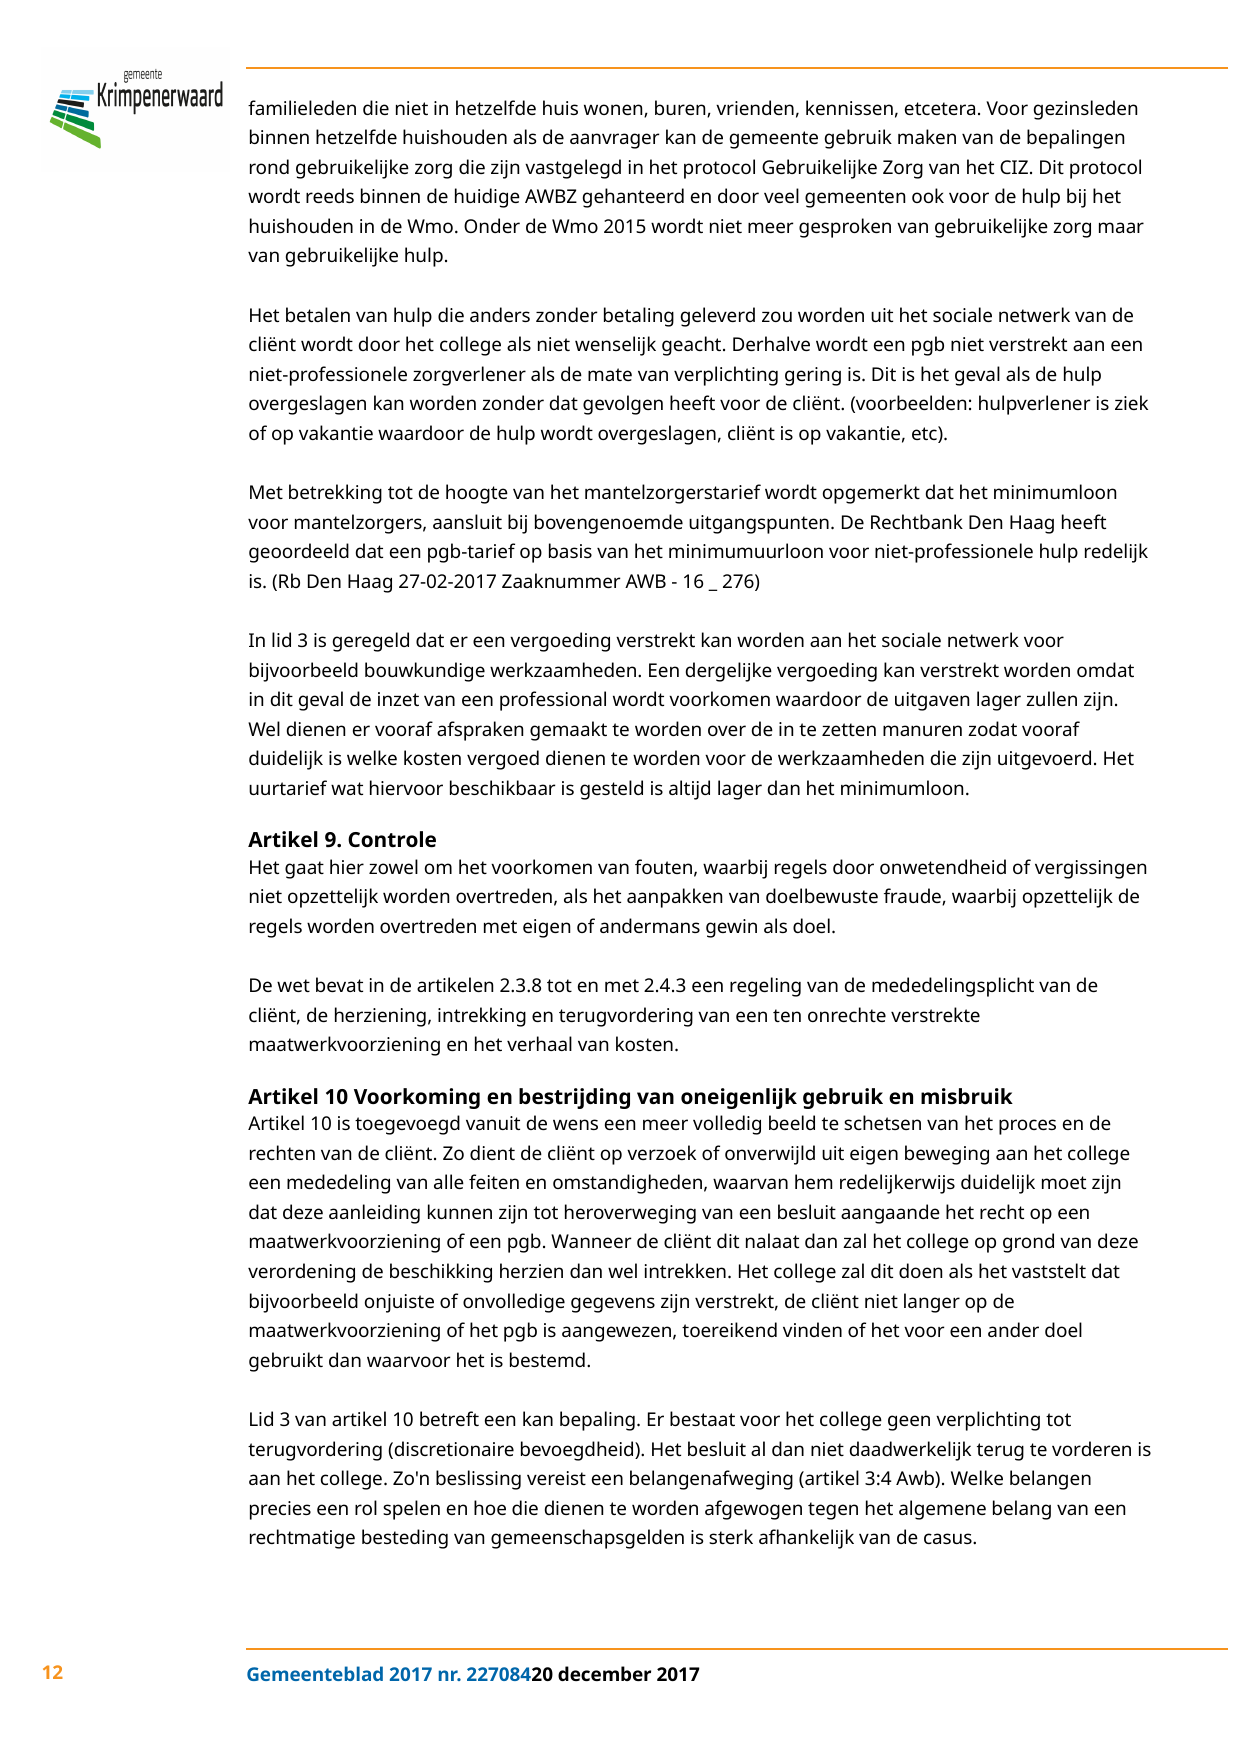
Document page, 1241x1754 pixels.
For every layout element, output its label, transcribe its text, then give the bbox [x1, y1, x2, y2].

text Artikel 9. Controle [248, 826, 1152, 854]
text Artikel 10 is toegevoegd vanuit de wens een meer volledig beeld te schetsen van het proces en de rechten van de cliënt. Zo dient de cliënt op verzoek of onverwijld uit eigen beweging aan het college een mededeling van alle feiten en omstandigheden, waarvan hem redelijkerwijs duidelijk moet zijn dat deze aanleiding kunnen zijn tot heroverweging van een besluit aangaande het recht op een maatwerkvoorziening of een pgb. Wanneer de cliënt dit nalaat dan zal het college op grond van deze verordening de beschikking herzien dan wel intrekken. Het college zal dit doen als het vaststelt dat bijvoorbeeld onjuiste of onvolledige gegevens zijn verstrekt, de cliënt niet langer op de maatwerkvoorziening of het pgb is aangewezen, toereikend vinden of het voor een ander doel gebruikt dan waarvoor het is bestemd. [248, 1110, 1152, 1373]
picture [41, 47, 231, 172]
text Het betalen van hulp die anders zonder betaling geleverd zou worden uit het sociale netwerk van de cliënt wordt door het college als niet wenselijk geacht. Derhalve wordt een pgb niet verstrekt aan een niet-professionele zorgverlener als de mate van verplichting gering is. Dit is het geval als de hulp overgeslagen kan worden zonder dat gevolgen heeft voor de cliënt. (voorbeelden: hulpverlener is ziek of op vakantie waardoor de hulp wordt overgeslagen, cliënt is op vakantie, etc). [248, 302, 1152, 446]
text familieleden die niet in hetzelfde huis wonen, buren, vrienden, kennissen, etcetera. Voor gezinsleden binnen hetzelfde huishouden als de aanvrager kan de gemeente gebruik maken van de bepalingen rond gebruikelijke zorg die zijn vastgelegd in het protocol Gebruikelijke Zorg van het CIZ. Dit protocol wordt reeds binnen de huidige AWBZ gehanteerd en door veel gemeenten ook voor de hulp bij het huishouden in de Wmo. Onder de Wmo 2015 wordt niet meer gesproken van gebruikelijke zorg maar van gebruikelijke hulp. [248, 95, 1152, 268]
text In lid 3 is geregeld dat er een vergoeding verstrekt kan worden aan het sociale netwerk voor bijvoorbeeld bouwkundige werkzaamheden. Een dergelijke vergoeding kan verstrekt worden omdat in dit geval de inzet van een professional wordt voorkomen waardoor de uitgaven lager zullen zijn. Wel dienen er vooraf afspraken gemaakt te worden over de in te zetten manuren zodat vooraf duidelijk is welke kosten vergoed dienen te worden voor de werkzaamheden die zijn uitgevoerd. Het uurtarief wat hiervoor beschikbaar is gesteld is altijd lager dan het minimumloon. [248, 627, 1152, 801]
text Artikel 10 Voorkoming en bestrijding van oneigenlijk gebruik en misbruik [248, 1082, 1152, 1110]
text Het gaat hier zowel om het voorkomen van fouten, waarbij regels door onwetendheid of vergissingen niet opzettelijk worden overtreden, als het aanpakken van doelbewuste fraude, waarbij opzettelijk de regels worden overtreden met eigen of andermans gewin als doel. [248, 854, 1152, 939]
text De wet bevat in de artikelen 2.3.8 tot en met 2.4.3 een regeling van de mededelingsplicht van de cliënt, de herziening, intrekking en terugvordering van een ten onrechte verstrekte maatwerkvoorziening en het verhaal van kosten. [248, 972, 1152, 1057]
text Lid 3 van artikel 10 betreft een kan bepaling. Er bestaat voor het college geen verplichting tot terugvordering (discretionaire bevoegdheid). Het besluit al dan niet daadwerkelijk terug te vorderen is aan het college. Zo'n beslissing vereist een belangenafweging (artikel 3:4 Awb). Welke belangen precies een rol spelen en hoe die dienen te worden afgewogen tegen het algemene belang van een rechtmatige besteding van gemeenschapsgelden is sterk afhankelijk van de casus. [248, 1406, 1152, 1550]
text Met betrekking tot de hoogte van het mantelzorgerstarief wordt opgemerkt dat het minimumloon voor mantelzorgers, aansluit bij bovengenoemde uitgangspunten. De Rechtbank Den Haag heeft geoordeeld dat een pgb-tarief op basis van het minimumuurloon voor niet-professionele hulp redelijk is. (Rb Den Haag 27-02-2017 Zaaknummer AWB - 16 _ 276) [248, 479, 1152, 594]
